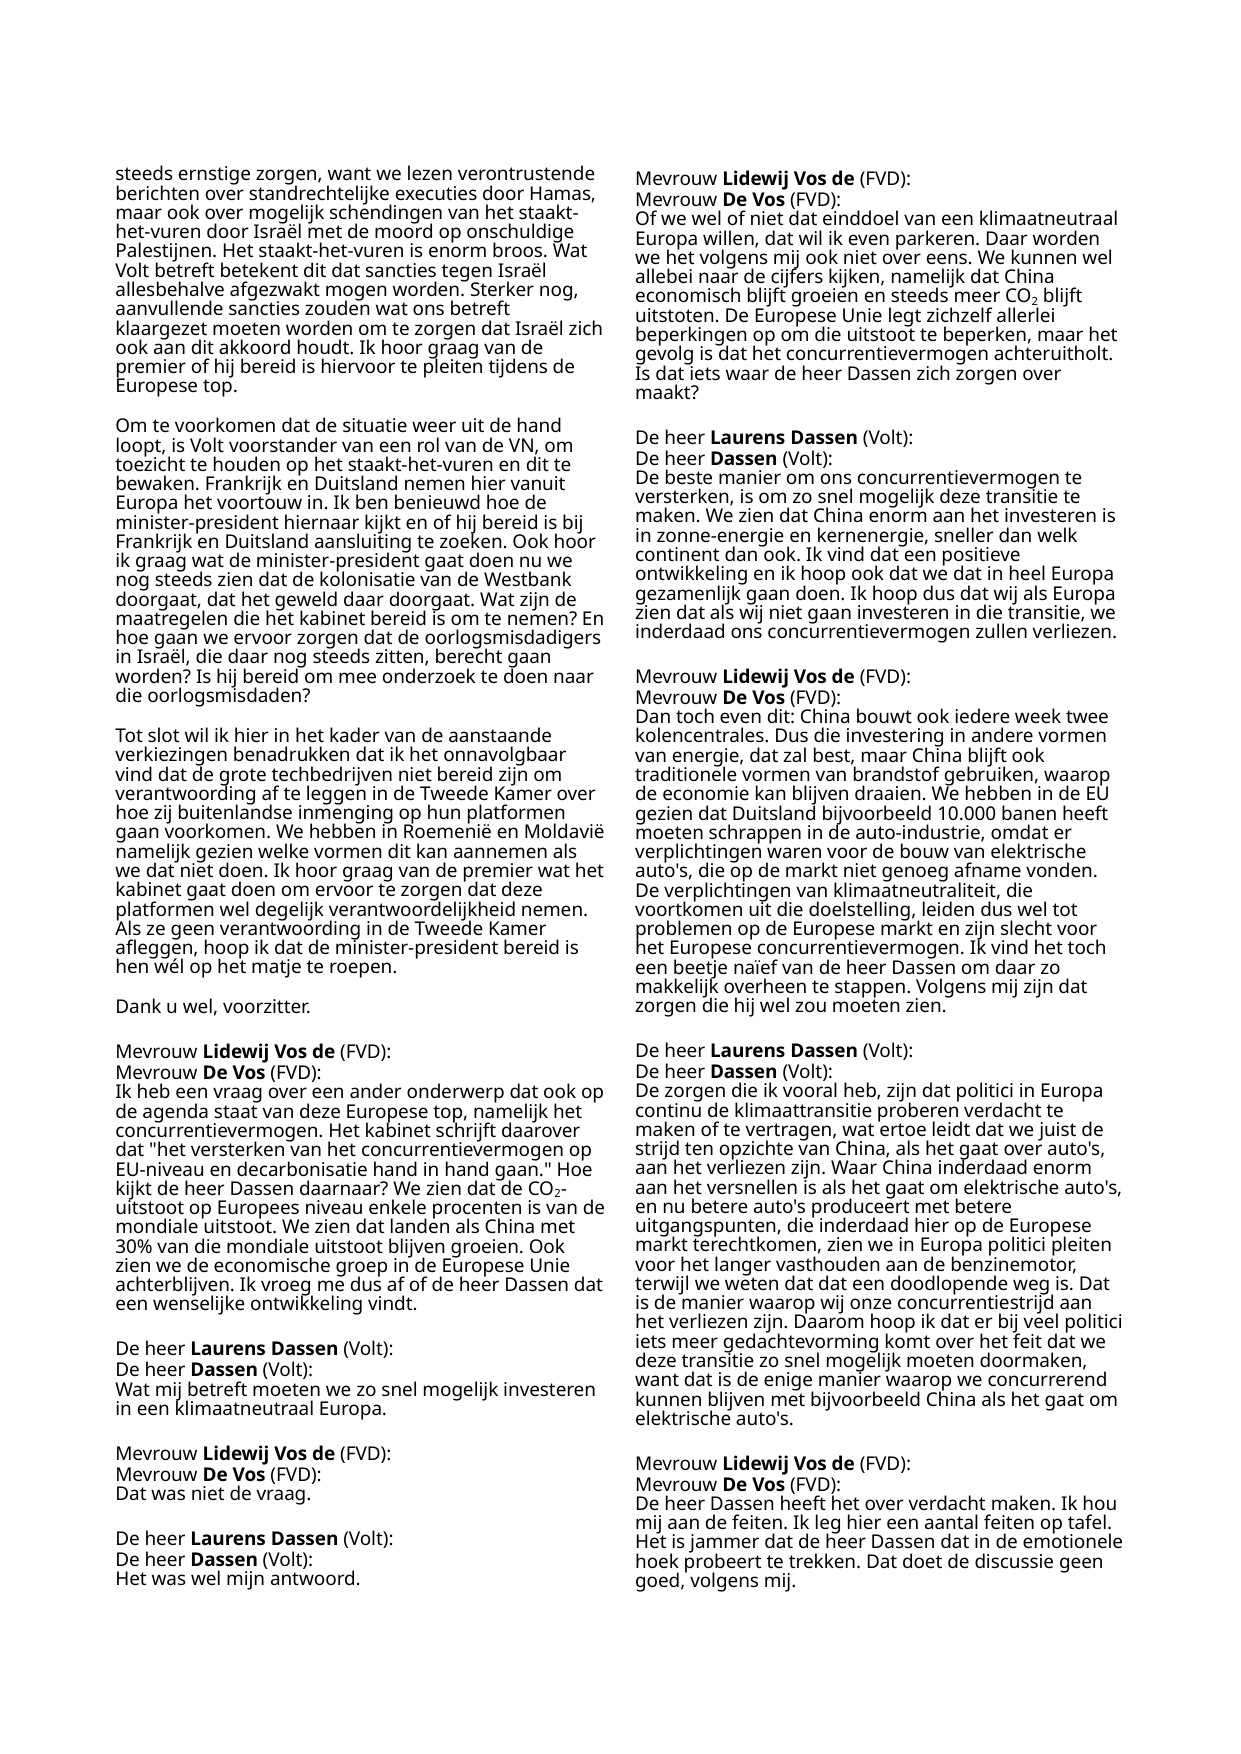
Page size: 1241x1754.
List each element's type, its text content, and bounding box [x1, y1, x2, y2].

text De heer Dassen heeft het over verdacht maken. Ik hou mij aan de feiten. Ik leg hier een aantal feiten op tafel. Het is jammer dat de heer Dassen dat in de emotionele hoek probeert te trekken. Dat doet de discussie geen goed, volgens mij. [635, 1495, 1125, 1591]
text De heer Laurens Dassen (Volt): [635, 424, 1125, 449]
text De heer Laurens Dassen (Volt): [115, 1525, 605, 1551]
text Mevrouw Lidewij Vos de (FVD): [635, 1450, 1125, 1476]
text Mevrouw Lidewij Vos de (FVD): [635, 165, 1125, 191]
text De heer Dassen (Volt): [635, 1063, 1125, 1082]
text De zorgen die ik vooral heb, zijn dat politici in Europa continu de klimaattransitie proberen verdacht te maken of te vertragen, wat ertoe leidt dat we juist de strijd ten opzichte van China, als het gaat over auto's, aan het verliezen zijn. Waar China inderdaad enorm aan het versnellen is als het gaat om elektrische auto's, en nu betere auto's produceert met betere uitgangspunten, die inderdaad hier op de Europese markt terechtkomen, zien we in Europa politici pleiten voor het langer vasthouden aan de benzinemotor, terwijl we weten dat dat een doodlopende weg is. Dat is de manier waarop wij onze concurrentiestrijd aan het verliezen zijn. Daarom hoop ik dat er bij veel politici iets meer gedachtevorming komt over het feit dat we deze transitie zo snel mogelijk moeten doormaken, want dat is de enige manier waarop we concurrerend kunnen blijven met bijvoorbeeld China als het gaat om elektrische auto's. [635, 1082, 1125, 1429]
text Ik heb een vraag over een ander onderwerp dat ook op de agenda staat van deze Europese top, namelijk het concurrentievermogen. Het kabinet schrijft daarover dat "het versterken van het concurrentievermogen op EU-niveau en decarbonisatie hand in hand gaan." Hoe kijkt de heer Dassen daarnaar? We zien dat de CO2-uitstoot op Europees niveau enkele procenten is van de mondiale uitstoot. We zien dat landen als China met 30% van die mondiale uitstoot blijven groeien. Ook zien we de economische groep in de Europese Unie achterblijven. Ik vroeg me dus af of de heer Dassen dat een wenselijke ontwikkeling vindt. [115, 1083, 605, 1315]
text Dan toch even dit: China bouwt ook iedere week twee kolencentrales. Dus die investering in andere vormen van energie, dat zal best, maar China blijft ook traditionele vormen van brandstof gebruiken, waarop de economie kan blijven draaien. We hebben in de EU gezien dat Duitsland bijvoorbeeld 10.000 banen heeft moeten schrappen in de auto-industrie, omdat er verplichtingen waren voor de bouw van elektrische auto's, die op de markt niet genoeg afname vonden. De verplichtingen van klimaatneutraliteit, die voortkomen uit die doelstelling, leiden dus wel tot problemen op de Europese markt en zijn slecht voor het Europese concurrentievermogen. Ik vind het toch een beetje naïef van de heer Dassen om daar zo makkelijk overheen te stappen. Volgens mij zijn dat zorgen die hij wel zou moeten zien. [635, 708, 1125, 1016]
text Om te voorkomen dat de situatie weer uit de hand loopt, is Volt voorstander van een rol van de VN, om toezicht te houden op het staakt-het-vuren en dit te bewaken. Frankrijk en Duitsland nemen hier vanuit Europa het voortouw in. Ik ben benieuwd hoe de minister-president hiernaar kijkt en of hij bereid is bij Frankrijk en Duitsland aansluiting te zoeken. Ook hoor ik graag wat de minister-president gaat doen nu we nog steeds zien dat de kolonisatie van de Westbank doorgaat, dat het geweld daar doorgaat. Wat zijn de maatregelen die het kabinet bereid is om te nemen? En hoe gaan we ervoor zorgen dat de oorlogsmisdadigers in Israël, die daar nog steeds zitten, berecht gaan worden? Is hij bereid om mee onderzoek te doen naar die oorlogsmisdaden? [115, 417, 605, 706]
text De heer Laurens Dassen (Volt): [115, 1336, 605, 1361]
text Mevrouw De Vos (FVD): [635, 1476, 1125, 1495]
text Wat mij betreft moeten we zo snel mogelijk investeren in een klimaatneutraal Europa. [115, 1381, 605, 1419]
text Of we wel of niet dat einddoel van een klimaatneutraal Europa willen, dat wil ik even parkeren. Daar worden we het volgens mij ook niet over eens. We kunnen wel allebei naar de cijfers kijken, namelijk dat China economisch blijft groeien en steeds meer CO2 blijft uitstoten. De Europese Unie legt zichzelf allerlei beperkingen op om die uitstoot te beperken, maar het gevolg is dat het concurrentievermogen achteruitholt. Is dat iets waar de heer Dassen zich zorgen over maakt? [635, 210, 1125, 403]
text Mevrouw De Vos (FVD): [635, 191, 1125, 210]
text De beste manier om ons concurrentievermogen te versterken, is om zo snel mogelijk deze transitie te maken. We zien dat China enorm aan het investeren is in zonne-energie en kernenergie, sneller dan welk continent dan ook. Ik vind dat een positieve ontwikkeling en ik hoop ook dat we dat in heel Europa gezamenlijk gaan doen. Ik hoop dus dat wij als Europa zien dat als wij niet gaan investeren in die transitie, we inderdaad ons concurrentievermogen zullen verliezen. [635, 469, 1125, 642]
text De heer Laurens Dassen (Volt): [635, 1037, 1125, 1063]
text Mevrouw Lidewij Vos de (FVD): [115, 1440, 605, 1466]
text De heer Dassen (Volt): [635, 449, 1125, 469]
text Mevrouw De Vos (FVD): [115, 1064, 605, 1083]
text Mevrouw Lidewij Vos de (FVD): [115, 1038, 605, 1064]
text Mevrouw De Vos (FVD): [115, 1466, 605, 1485]
text Dank u wel, voorzitter. [115, 998, 605, 1018]
text Dat was niet de vraag. [115, 1485, 605, 1504]
text Tot slot wil ik hier in het kader van de aanstaande verkiezingen benadrukken dat ik het onnavolgbaar vind dat de grote techbedrijven niet bereid zijn om verantwoording af te leggen in de Tweede Kamer over hoe zij buitenlandse inmenging op hun platformen gaan voorkomen. We hebben in Roemenië en Moldavië namelijk gezien welke vormen dit kan aannemen als we dat niet doen. Ik hoor graag van de premier wat het kabinet gaat doen om ervoor te zorgen dat deze platformen wel degelijk verantwoordelijkheid nemen. Als ze geen verantwoording in de Tweede Kamer afleggen, hoop ik dat de minister-president bereid is hen wél op het matje te roepen. [115, 727, 605, 978]
text steeds ernstige zorgen, want we lezen verontrustende berichten over standrechtelijke executies door Hamas, maar ook over mogelijk schendingen van het staakt-het-vuren door Israël met de moord op onschuldige Palestijnen. Het staakt-het-vuren is enorm broos. Wat Volt betreft betekent dit dat sancties tegen Israël allesbehalve afgezwakt mogen worden. Sterker nog, aanvullende sancties zouden wat ons betreft klaargezet moeten worden om te zorgen dat Israël zich ook aan dit akkoord houdt. Ik hoor graag van de premier of hij bereid is hiervoor te pleiten tijdens de Europese top. [115, 165, 605, 397]
text De heer Dassen (Volt): [115, 1551, 605, 1570]
text De heer Dassen (Volt): [115, 1361, 605, 1381]
text Mevrouw De Vos (FVD): [635, 689, 1125, 708]
text Het was wel mijn antwoord. [115, 1570, 605, 1589]
text Mevrouw Lidewij Vos de (FVD): [635, 663, 1125, 689]
